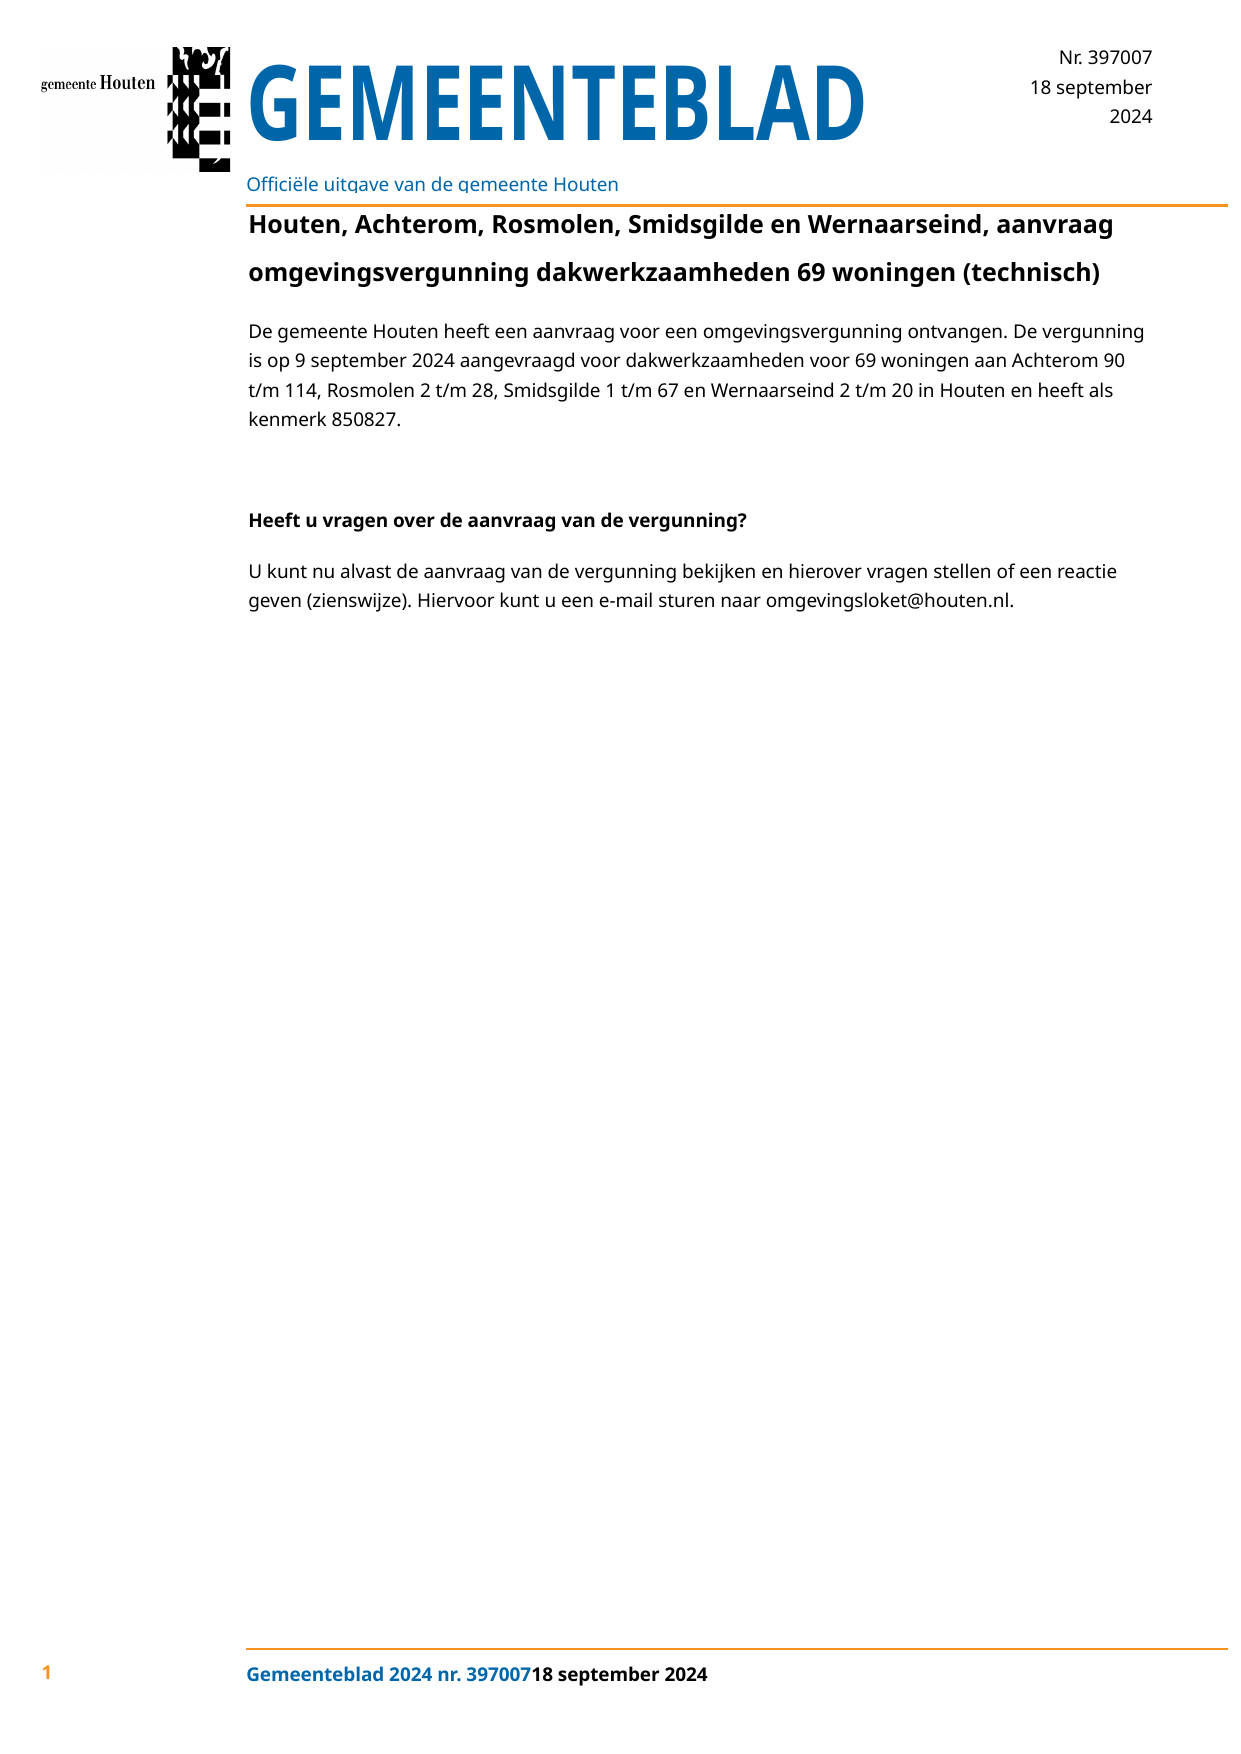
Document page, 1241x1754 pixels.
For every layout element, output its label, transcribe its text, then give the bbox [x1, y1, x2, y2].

text De gemeente Houten heeft een aanvraag voor een omgevingsvergunning ontvangen. De vergunning is op 9 september 2024 aangevraagd voor dakwerkzaamheden voor 69 woningen aan Achterom 90 t/m 114, Rosmolen 2 t/m 28, Smidsgilde 1 t/m 67 en Wernaarseind 2 t/m 20 in Houten en heeft als kenmerk 850827. [248, 318, 1152, 432]
text Houten, Achterom, Rosmolen, Smidsgilde en Wernaarseind, aanvraag omgevingsvergunning dakwerkzaamheden 69 woningen (technisch) [248, 207, 1152, 288]
text Heeft u vragen over de aanvraag van de vergunning? [248, 507, 1152, 533]
text U kunt nu alvast de aanvraag van de vergunning bekijken en hierover vragen stellen of een reactie geven (zienswijze). Hiervoor kunt u een e-mail sturen naar omgevingsloket@houten.nl. [248, 558, 1152, 613]
picture [41, 47, 231, 172]
